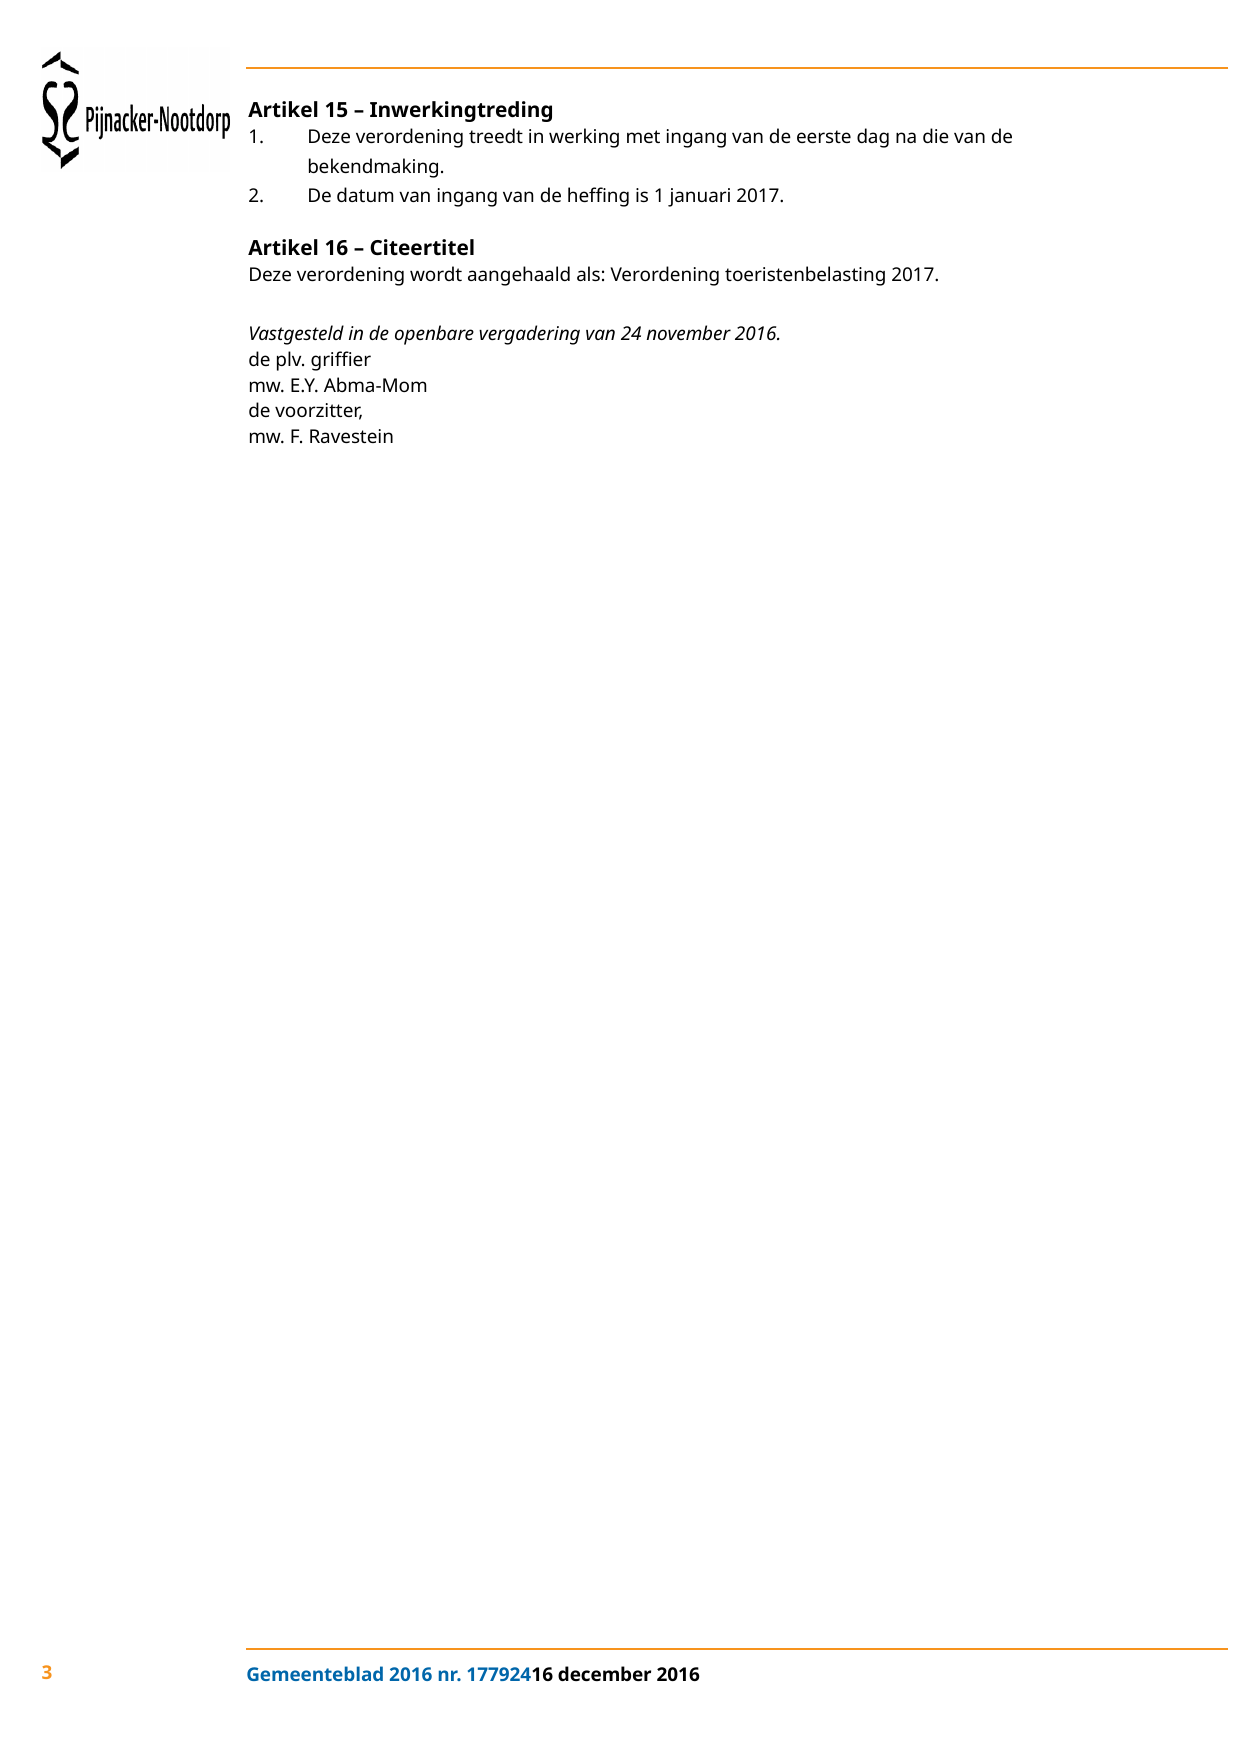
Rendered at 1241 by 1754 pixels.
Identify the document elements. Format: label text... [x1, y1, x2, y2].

text Artikel 15 – Inwerkingtreding [248, 95, 1152, 123]
text mw. E.Y. Abma-Mom [248, 372, 1152, 398]
text mw. F. Ravestein [248, 423, 1152, 449]
text Artikel 16 – Citeertitel [248, 233, 1152, 261]
picture [41, 47, 231, 172]
text Vastgesteld in de openbare vergadering van 24 november 2016. [248, 320, 1152, 346]
list De datum van ingang van de heffing is 1 januari 2017. [248, 182, 1152, 208]
list Deze verordening treedt in werking met ingang van de eerste dag na die van de bekendmaking. [248, 123, 1152, 178]
text de voorzitter, [248, 398, 1152, 423]
text Deze verordening wordt aangehaald als: Verordening toeristenbelasting 2017. [248, 261, 1152, 287]
text de plv. griffier [248, 346, 1152, 372]
